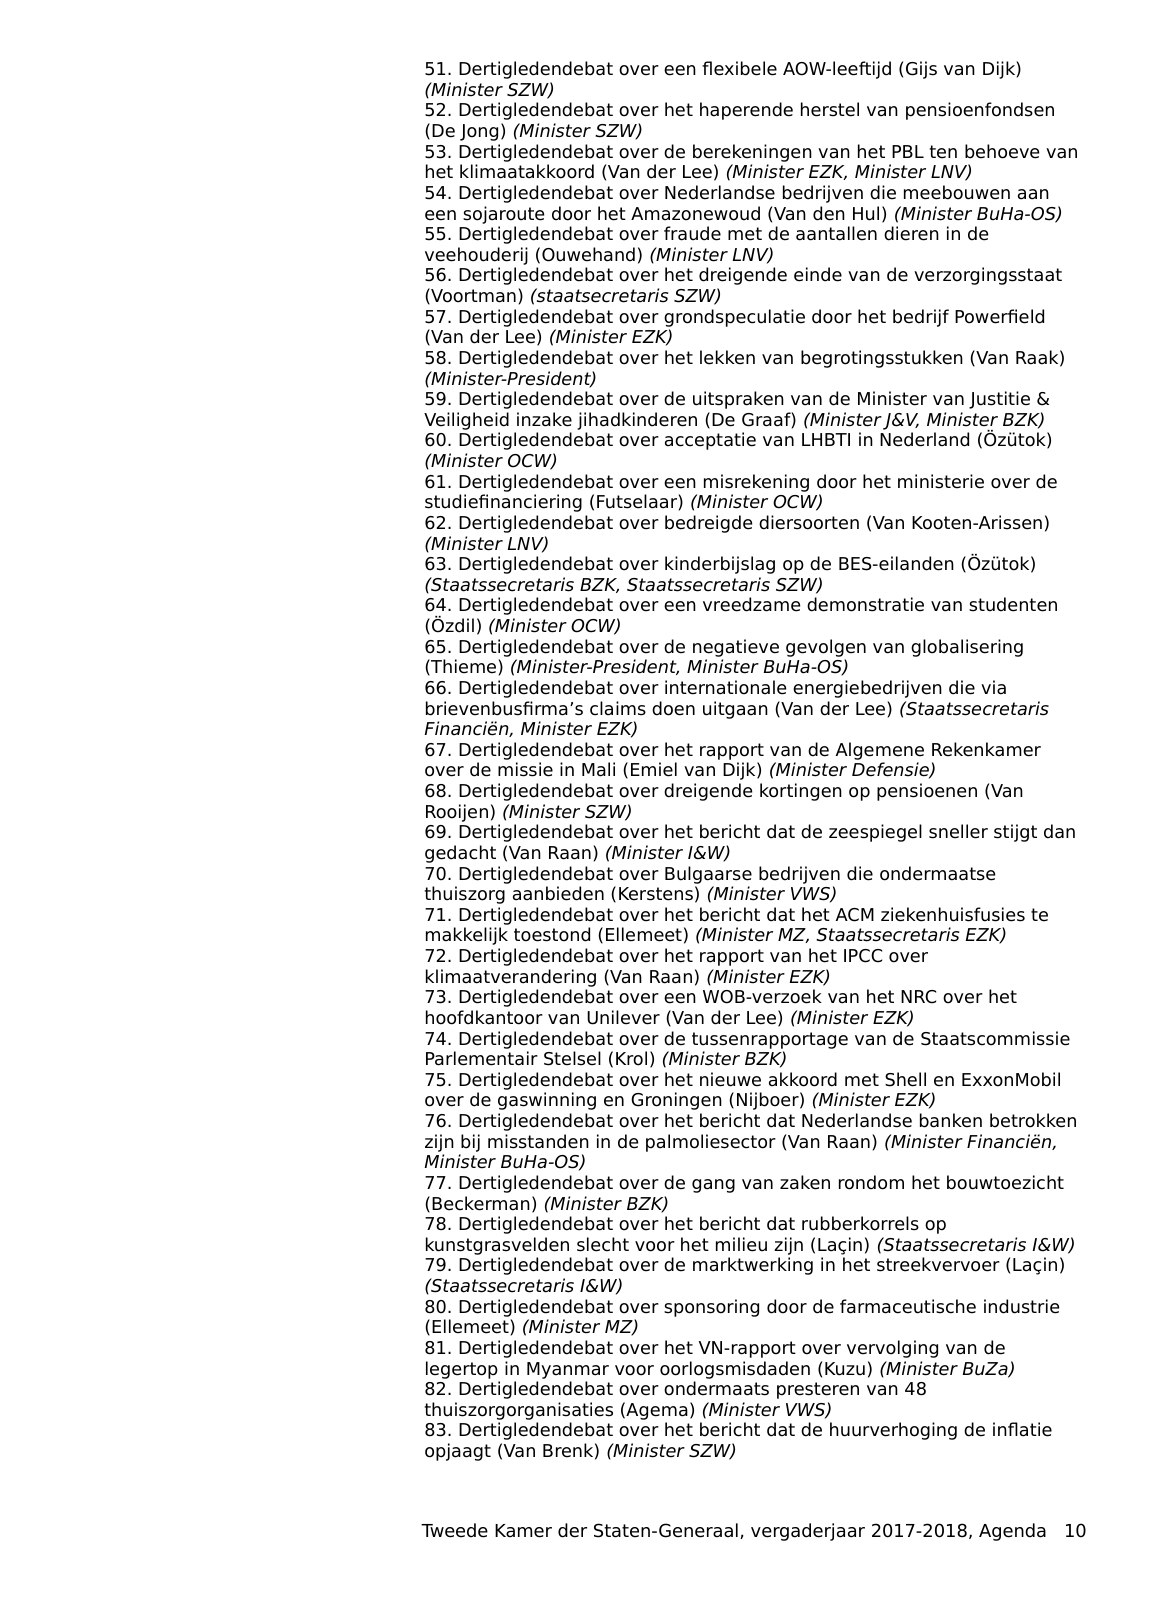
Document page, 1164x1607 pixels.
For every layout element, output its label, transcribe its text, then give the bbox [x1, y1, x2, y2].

table_cell [401, 307, 418, 348]
table_cell [77, 678, 401, 740]
table_cell [77, 1214, 401, 1255]
table_cell [77, 987, 401, 1028]
table_cell [401, 1173, 418, 1214]
table_cell 52. Dertigledendebat over het haperende herstel van pensioenfondsen (De Jong) (Minister SZW) [418, 100, 1087, 142]
table_cell [401, 1297, 418, 1338]
table_cell [77, 637, 401, 678]
table_cell [401, 554, 418, 595]
table_cell [77, 1255, 401, 1297]
table_cell [77, 1029, 401, 1070]
table_cell 79. Dertigledendebat over de marktwerking in het streekvervoer (Laçin) (Staatssecretaris I&W) [418, 1255, 1087, 1297]
table_cell [77, 142, 401, 183]
table_cell 61. Dertigledendebat over een misrekening door het ministerie over de studiefinanciering (Futselaar) (Minister OCW) [418, 472, 1087, 513]
table_cell 64. Dertigledendebat over een vreedzame demonstratie van studenten (Özdil) (Minister OCW) [418, 595, 1087, 637]
table_cell 56. Dertigledendebat over het dreigende einde van de verzorgingsstaat (Voortman) (staatsecretaris SZW) [418, 265, 1087, 307]
table_cell 66. Dertigledendebat over internationale energiebedrijven die via brievenbusfirma’s claims doen uitgaan (Van der Lee) (Staatssecretaris Financiën, Minister EZK) [418, 678, 1087, 740]
table_cell [401, 1420, 418, 1462]
table_cell [401, 224, 418, 265]
table_cell [77, 1379, 401, 1420]
table_cell 69. Dertigledendebat over het bericht dat de zeespiegel sneller stijgt dan gedacht (Van Raan) (Minister I&W) [418, 822, 1087, 863]
table_cell [77, 59, 401, 100]
table_cell 71. Dertigledendebat over het bericht dat het ACM ziekenhuisfusies te makkelijk toestond (Ellemeet) (Minister MZ, Staatssecretaris EZK) [418, 905, 1087, 946]
table_cell [401, 59, 418, 100]
table_cell [401, 740, 418, 781]
table_cell 73. Dertigledendebat over een WOB-verzoek van het NRC over het hoofdkantoor van Unilever (Van der Lee) (Minister EZK) [418, 987, 1087, 1028]
table_cell [77, 1173, 401, 1214]
table_cell 63. Dertigledendebat over kinderbijslag op de BES-eilanden (Özütok) (Staatssecretaris BZK, Staatssecretaris SZW) [418, 554, 1087, 595]
table_cell [77, 1420, 401, 1462]
table_cell [77, 307, 401, 348]
table_cell [77, 905, 401, 946]
table_cell [77, 389, 401, 430]
table_cell [77, 1338, 401, 1379]
table_cell [77, 946, 401, 987]
table_cell [401, 389, 418, 430]
table_cell [77, 554, 401, 595]
table_cell 74. Dertigledendebat over de tussenrapportage van de Staatscommissie Parlementair Stelsel (Krol) (Minister BZK) [418, 1029, 1087, 1070]
table_cell [77, 1297, 401, 1338]
table_cell [401, 1379, 418, 1420]
table_cell [401, 430, 418, 472]
table_cell 58. Dertigledendebat over het lekken van begrotingsstukken (Van Raak) (Minister-President) [418, 348, 1087, 389]
table_cell [401, 265, 418, 307]
table_cell 68. Dertigledendebat over dreigende kortingen op pensioenen (Van Rooijen) (Minister SZW) [418, 781, 1087, 822]
table_cell [401, 1214, 418, 1255]
table_cell [401, 595, 418, 637]
table_cell [401, 1338, 418, 1379]
table_cell [77, 1111, 401, 1173]
table_cell [401, 183, 418, 224]
table_cell 76. Dertigledendebat over het bericht dat Nederlandse banken betrokken zijn bij misstanden in de palmoliesector (Van Raan) (Minister Financiën, Minister BuHa-OS) [418, 1111, 1087, 1173]
table_cell 55. Dertigledendebat over fraude met de aantallen dieren in de veehouderij (Ouwehand) (Minister LNV) [418, 224, 1087, 265]
table_cell [401, 987, 418, 1028]
table_cell [401, 1070, 418, 1111]
table_cell [77, 513, 401, 554]
table_cell 75. Dertigledendebat over het nieuwe akkoord met Shell en ExxonMobil over de gaswinning en Groningen (Nijboer) (Minister EZK) [418, 1070, 1087, 1111]
table_cell [77, 1070, 401, 1111]
table_cell 65. Dertigledendebat over de negatieve gevolgen van globalisering (Thieme) (Minister-President, Minister BuHa-OS) [418, 637, 1087, 678]
table_cell [77, 100, 401, 142]
table_cell 81. Dertigledendebat over het VN-rapport over vervolging van de legertop in Myanmar voor oorlogsmisdaden (Kuzu) (Minister BuZa) [418, 1338, 1087, 1379]
table_cell 72. Dertigledendebat over het rapport van het IPCC over klimaatverandering (Van Raan) (Minister EZK) [418, 946, 1087, 987]
table_cell 77. Dertigledendebat over de gang van zaken rondom het bouwtoezicht (Beckerman) (Minister BZK) [418, 1173, 1087, 1214]
table_cell 80. Dertigledendebat over sponsoring door de farmaceutische industrie (Ellemeet) (Minister MZ) [418, 1297, 1087, 1338]
table_cell 70. Dertigledendebat over Bulgaarse bedrijven die ondermaatse thuiszorg aanbieden (Kerstens) (Minister VWS) [418, 864, 1087, 905]
table_cell [401, 1029, 418, 1070]
table_cell [401, 822, 418, 863]
table_cell [77, 348, 401, 389]
table_cell [401, 864, 418, 905]
table_cell [401, 1255, 418, 1297]
table_cell [401, 781, 418, 822]
table_cell [401, 637, 418, 678]
table_cell 82. Dertigledendebat over ondermaats presteren van 48 thuiszorgorganisaties (Agema) (Minister VWS) [418, 1379, 1087, 1420]
table_cell [77, 740, 401, 781]
table_cell [77, 183, 401, 224]
table_cell [401, 678, 418, 740]
table_cell [401, 905, 418, 946]
table_cell [77, 781, 401, 822]
table_cell [77, 472, 401, 513]
table_cell 67. Dertigledendebat over het rapport van de Algemene Rekenkamer over de missie in Mali (Emiel van Dijk) (Minister Defensie) [418, 740, 1087, 781]
table_cell 57. Dertigledendebat over grondspeculatie door het bedrijf Powerfield (Van der Lee) (Minister EZK) [418, 307, 1087, 348]
table_cell [77, 430, 401, 472]
table_cell [401, 472, 418, 513]
table_cell 78. Dertigledendebat over het bericht dat rubberkorrels op kunstgrasvelden slecht voor het milieu zijn (Laçin) (Staatssecretaris I&W) [418, 1214, 1087, 1255]
table_cell [401, 1111, 418, 1173]
table_cell 59. Dertigledendebat over de uitspraken van de Minister van Justitie & Veiligheid inzake jihadkinderen (De Graaf) (Minister J&V, Minister BZK) [418, 389, 1087, 430]
table_cell 54. Dertigledendebat over Nederlandse bedrijven die meebouwen aan een sojaroute door het Amazonewoud (Van den Hul) (Minister BuHa-OS) [418, 183, 1087, 224]
table_cell 62. Dertigledendebat over bedreigde diersoorten (Van Kooten-Arissen) (Minister LNV) [418, 513, 1087, 554]
table_cell [77, 265, 401, 307]
table_cell 51. Dertigledendebat over een flexibele AOW-leeftijd (Gijs van Dijk) (Minister SZW) [418, 59, 1087, 100]
table_cell [77, 864, 401, 905]
table_cell [77, 595, 401, 637]
table_cell [401, 946, 418, 987]
table_cell [77, 224, 401, 265]
table_cell [401, 348, 418, 389]
table_cell [401, 100, 418, 142]
table_cell 60. Dertigledendebat over acceptatie van LHBTI in Nederland (Özütok) (Minister OCW) [418, 430, 1087, 472]
table_cell [401, 513, 418, 554]
table_cell 53. Dertigledendebat over de berekeningen van het PBL ten behoeve van het klimaatakkoord (Van der Lee) (Minister EZK, Minister LNV) [418, 142, 1087, 183]
table_cell 83. Dertigledendebat over het bericht dat de huurverhoging de inflatie opjaagt (Van Brenk) (Minister SZW) [418, 1420, 1087, 1462]
table_cell [77, 822, 401, 863]
table_cell [401, 142, 418, 183]
